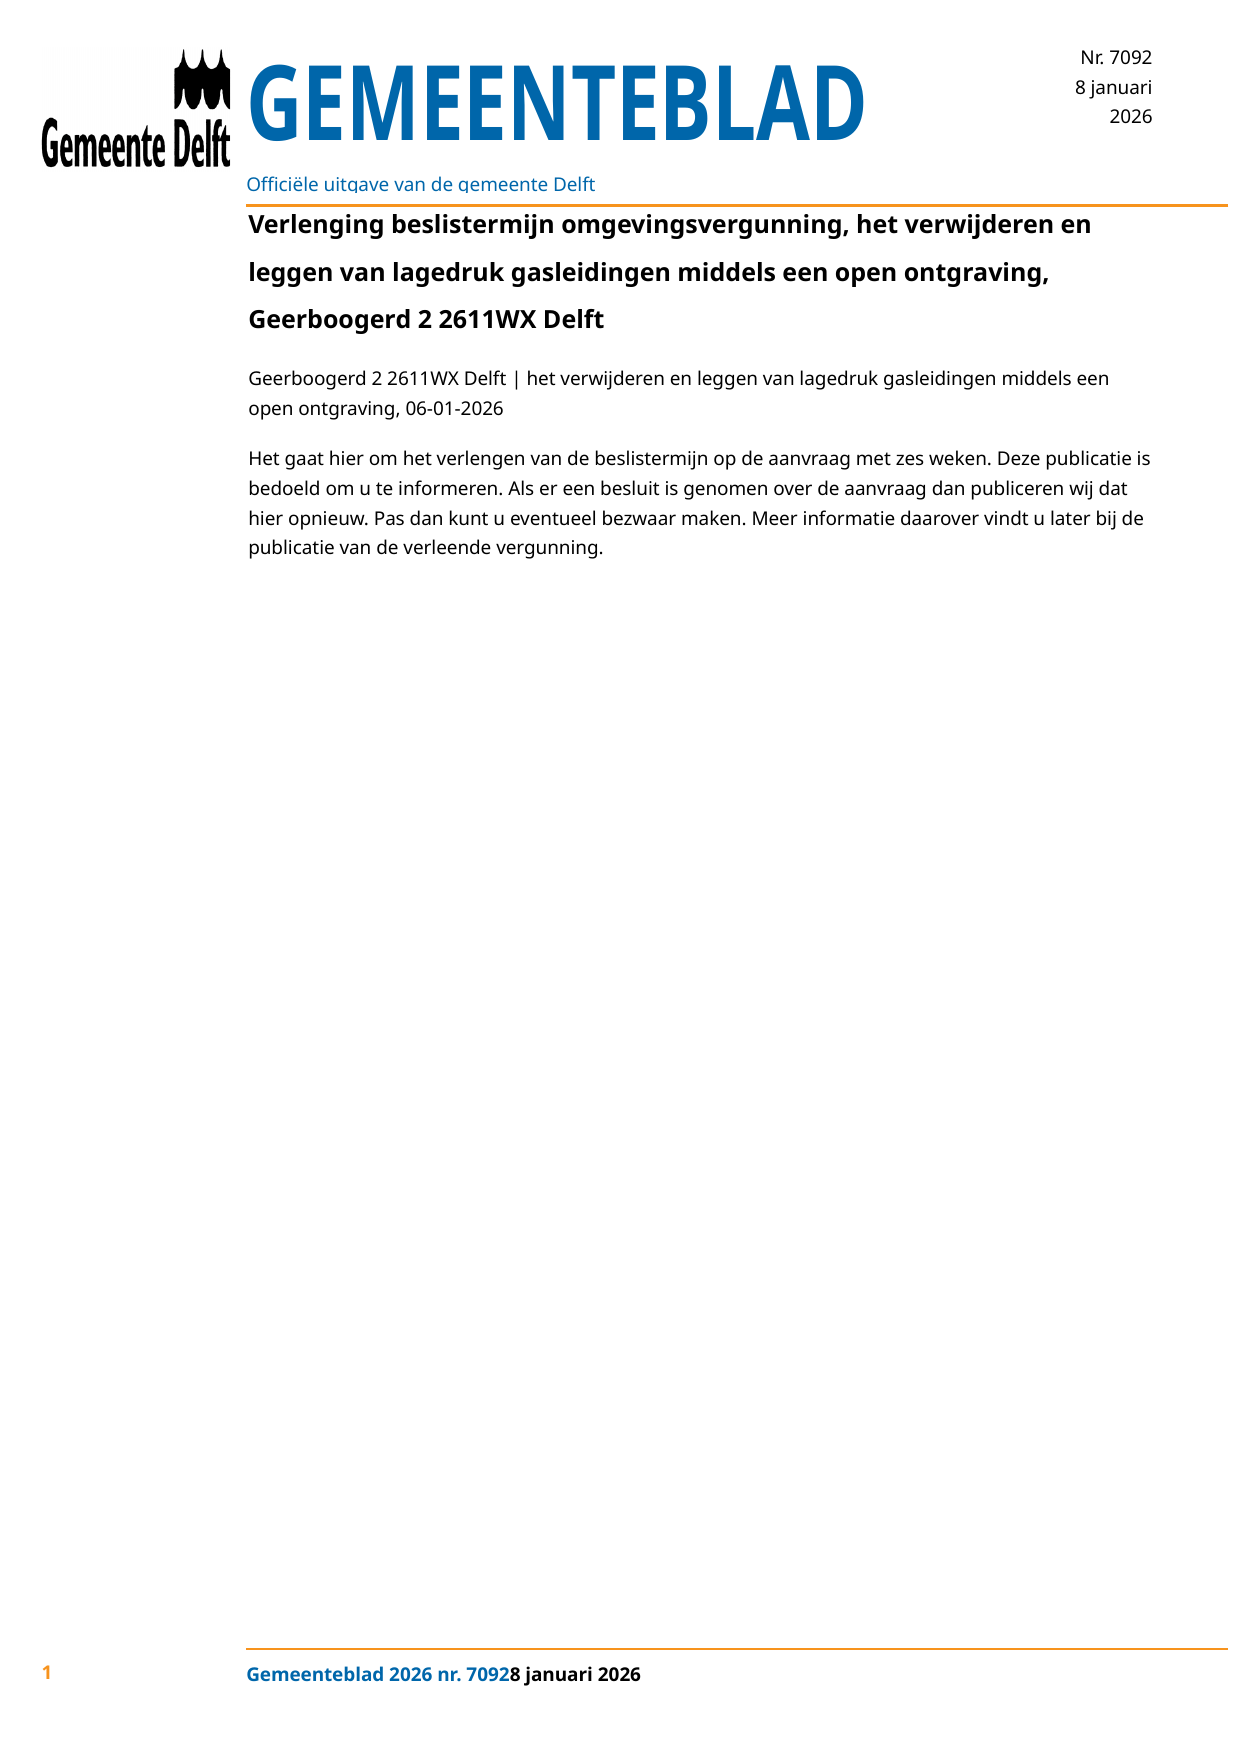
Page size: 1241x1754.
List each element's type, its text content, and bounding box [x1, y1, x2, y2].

text Geerboogerd 2 2611WX Delft | het verwijderen en leggen van lagedruk gasleidingen middels een open ontgraving, 06-01-2026 [248, 366, 1152, 421]
text Het gaat hier om het verlengen van de beslistermijn op de aanvraag met zes weken. Deze publicatie is bedoeld om u te informeren. Als er een besluit is genomen over de aanvraag dan publiceren wij dat hier opnieuw. Pas dan kunt u eventueel bezwaar maken. Meer informatie daarover vindt u later bij de publicatie van de verleende vergunning. [248, 446, 1152, 560]
text Verlenging beslistermijn omgevingsvergunning, het verwijderen en leggen van lagedruk gasleidingen middels een open ontgraving, Geerboogerd 2 2611WX Delft [248, 207, 1152, 336]
picture [41, 47, 231, 172]
